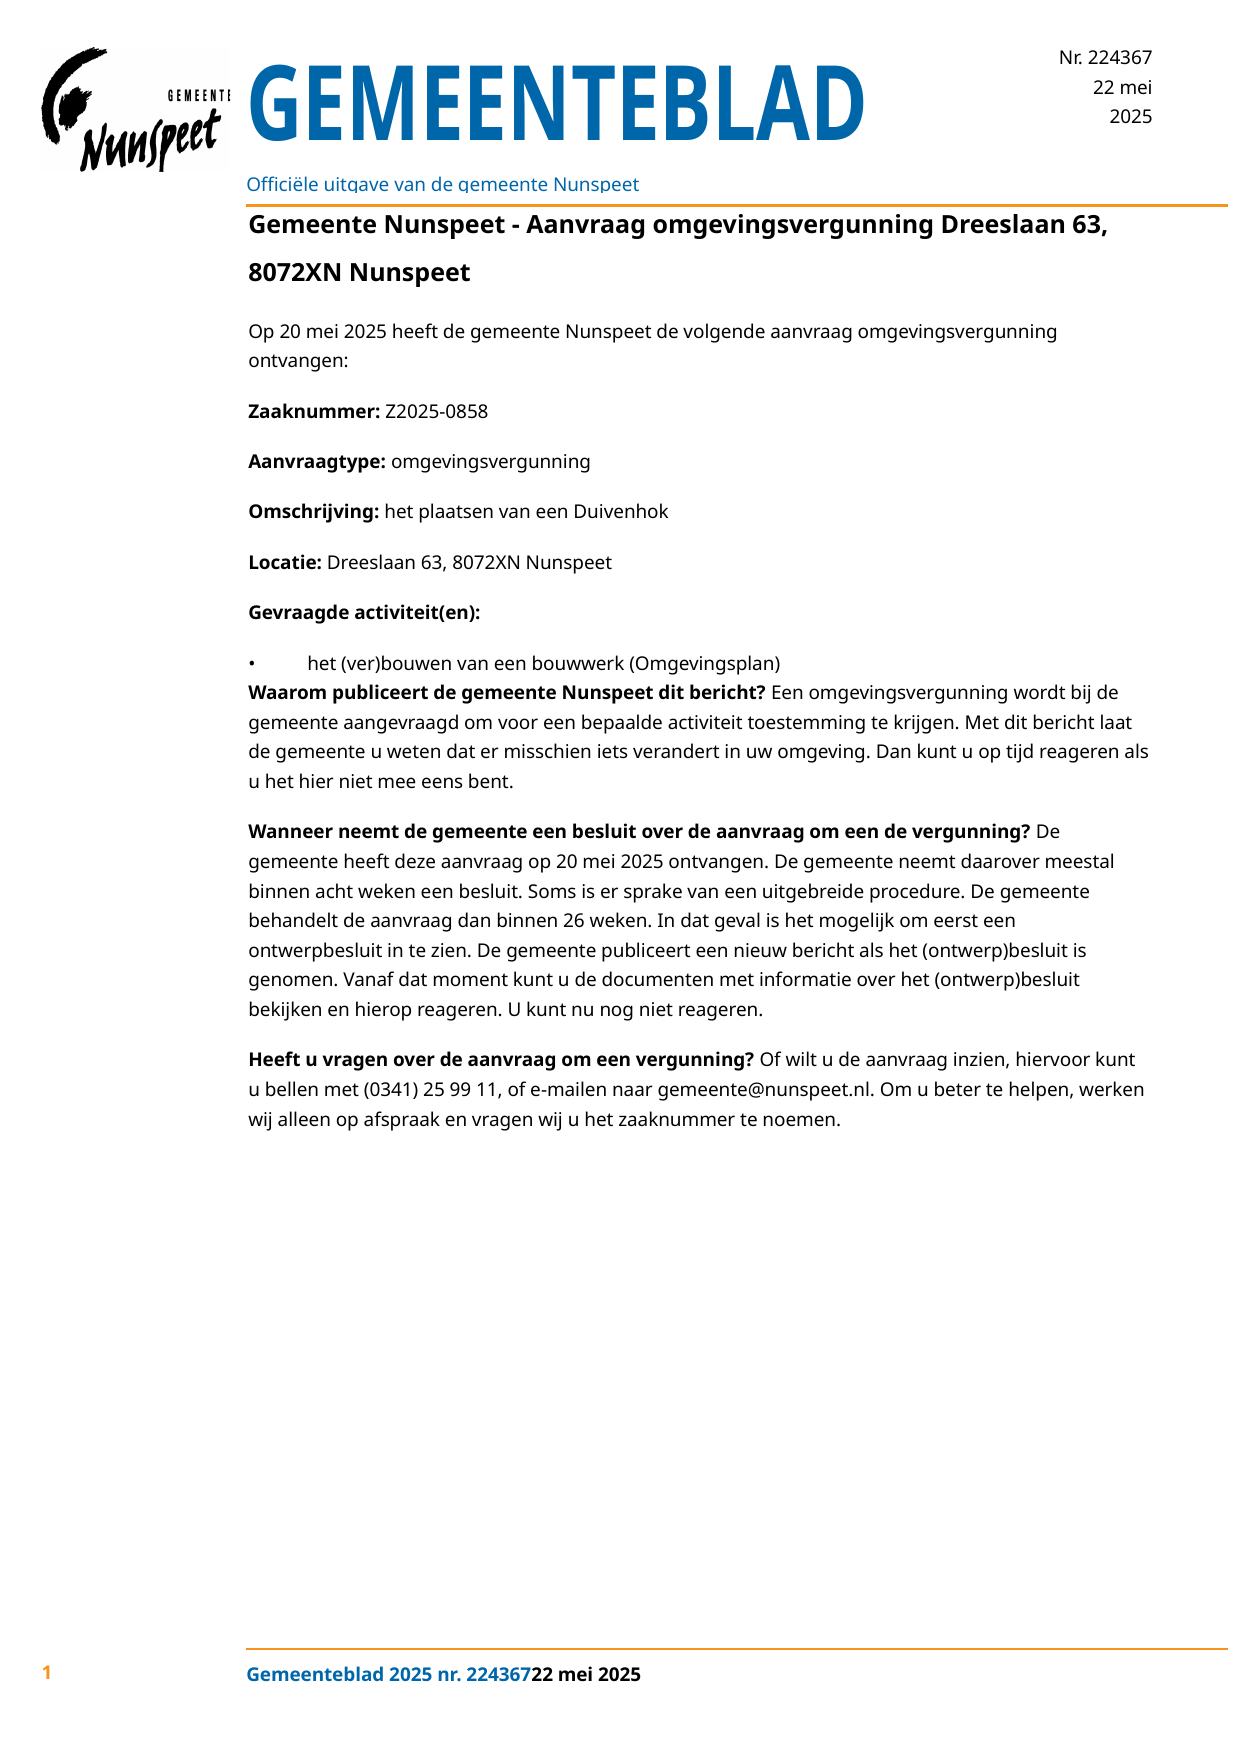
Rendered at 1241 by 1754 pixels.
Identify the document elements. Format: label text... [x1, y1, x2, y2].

text Locatie: Dreeslaan 63, 8072XN Nunspeet [248, 549, 1152, 575]
text Waarom publiceert de gemeente Nunspeet dit bericht? Een omgevingsvergunning wordt bij de gemeente aangevraagd om voor een bepaalde activiteit toestemming te krijgen. Met dit bericht laat de gemeente u weten dat er misschien iets verandert in uw omgeving. Dan kunt u op tijd reageren als u het hier niet mee eens bent. [248, 679, 1152, 794]
text Gemeente Nunspeet - Aanvraag omgevingsvergunning Dreeslaan 63, 8072XN Nunspeet [248, 207, 1152, 288]
text Gevraagde activiteit(en): [248, 599, 1152, 625]
text Heeft u vragen over de aanvraag om een vergunning? Of wilt u de aanvraag inzien, hiervoor kunt u bellen met (0341) 25 99 11, of e-mailen naar gemeente@nunspeet.nl. Om u beter te helpen, werken wij alleen op afspraak en vragen wij u het zaaknummer te noemen. [248, 1047, 1152, 1132]
text Wanneer neemt de gemeente een besluit over de aanvraag om een de vergunning? De gemeente heeft deze aanvraag op 20 mei 2025 ontvangen. De gemeente neemt daarover meestal binnen acht weken een besluit. Soms is er sprake van een uitgebreide procedure. De gemeente behandelt de aanvraag dan binnen 26 weken. In dat geval is het mogelijk om eerst een ontwerpbesluit in te zien. De gemeente publiceert een nieuw bericht als het (ontwerp)besluit is genomen. Vanaf dat moment kunt u de documenten met informatie over het (ontwerp)besluit bekijken en hierop reageren. U kunt nu nog niet reageren. [248, 819, 1152, 1022]
text Omschrijving: het plaatsen van een Duivenhok [248, 499, 1152, 524]
picture [41, 47, 231, 172]
text Op 20 mei 2025 heeft de gemeente Nunspeet de volgende aanvraag omgevingsvergunning ontvangen: [248, 318, 1152, 373]
text Aanvraagtype: omgevingsvergunning [248, 448, 1152, 474]
text Zaaknummer: Z2025-0858 [248, 398, 1152, 424]
list het (ver)bouwen van een bouwwerk (Omgevingsplan) [248, 650, 1152, 676]
